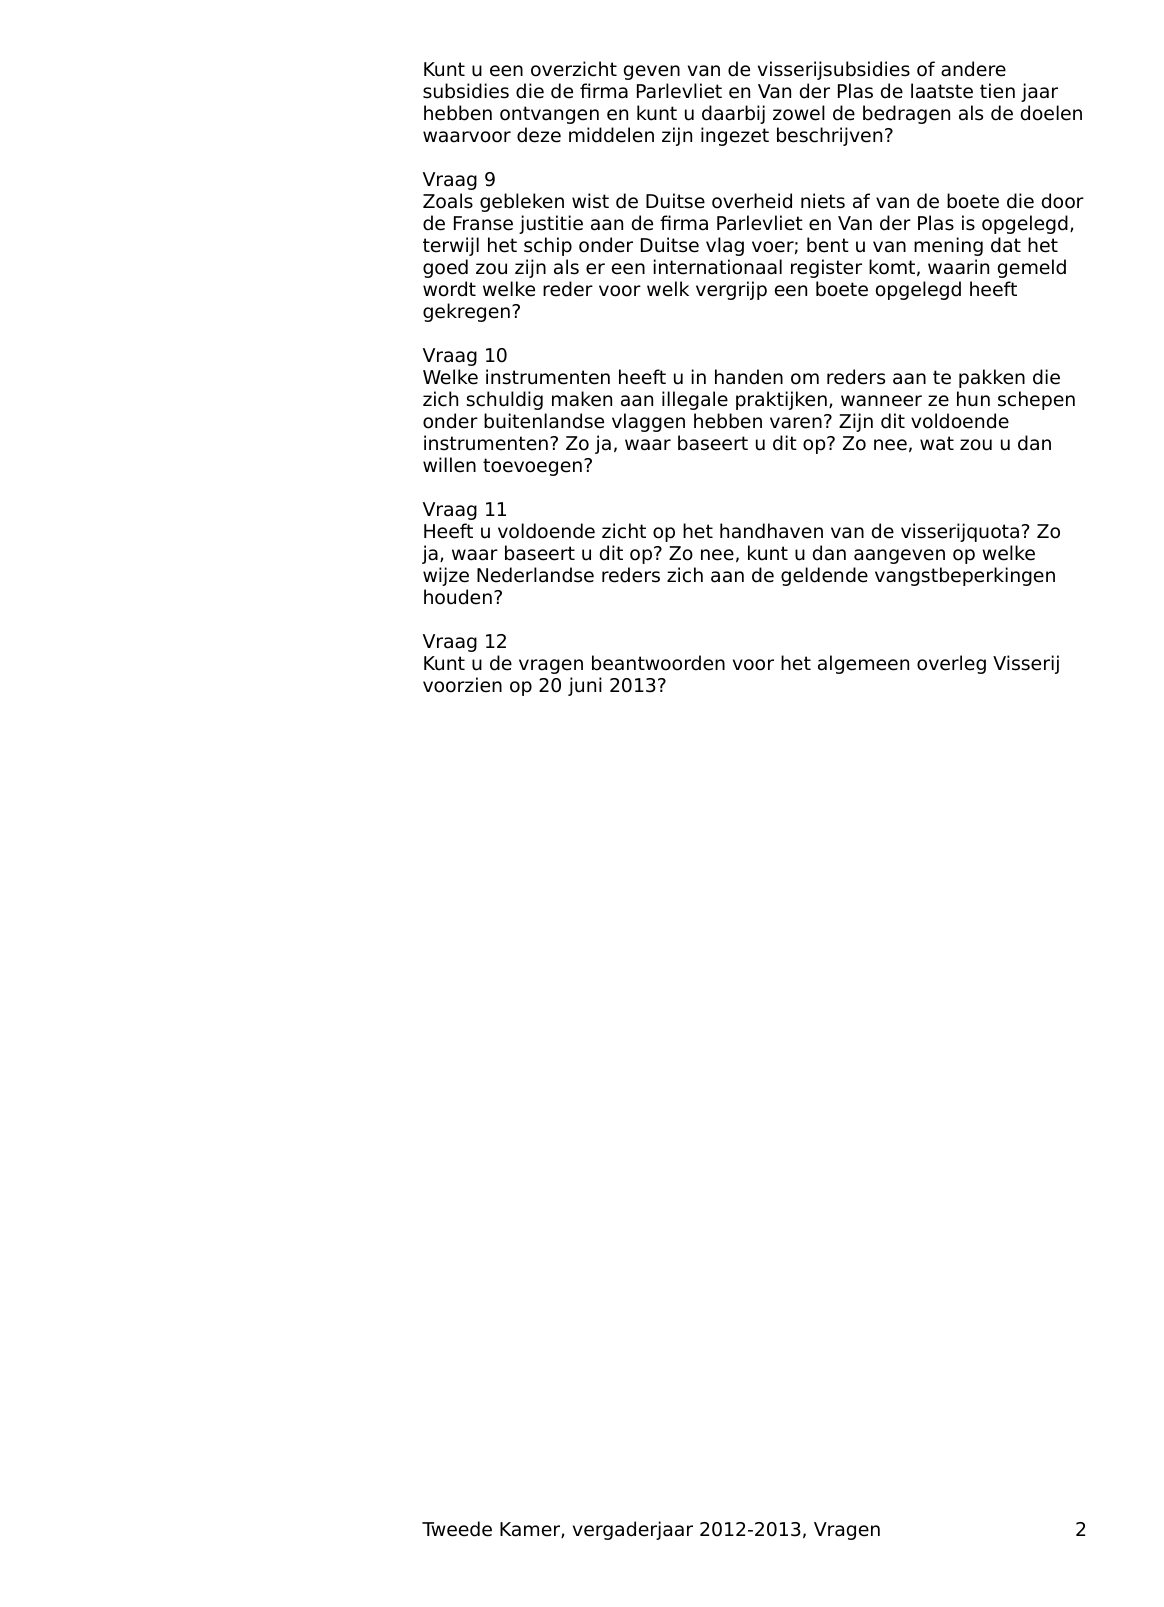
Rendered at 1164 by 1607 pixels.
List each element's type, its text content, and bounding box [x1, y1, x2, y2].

text Kunt u de vragen beantwoorden voor het algemeen overleg Visserij voorzien op 20 juni 2013? [422, 653, 1087, 697]
text Vraag 11 [422, 499, 1087, 521]
text Heeft u voldoende zicht op het handhaven van de visserijquota? Zo ja, waar baseert u dit op? Zo nee, kunt u dan aangeven op welke wijze Nederlandse reders zich aan de geldende vangstbeperkingen houden? [422, 521, 1087, 609]
text Vraag 9 [422, 169, 1087, 191]
text Welke instrumenten heeft u in handen om reders aan te pakken die zich schuldig maken aan illegale praktijken, wanneer ze hun schepen onder buitenlandse vlaggen hebben varen? Zijn dit voldoende instrumenten? Zo ja, waar baseert u dit op? Zo nee, wat zou u dan willen toevoegen? [422, 367, 1087, 477]
text Kunt u een overzicht geven van de visserijsubsidies of andere subsidies die de firma Parlevliet en Van der Plas de laatste tien jaar hebben ontvangen en kunt u daarbij zowel de bedragen als de doelen waarvoor deze middelen zijn ingezet beschrijven? [422, 59, 1087, 147]
text Vraag 12 [422, 631, 1087, 653]
text Zoals gebleken wist de Duitse overheid niets af van de boete die door de Franse justitie aan de firma Parlevliet en Van der Plas is opgelegd, terwijl het schip onder Duitse vlag voer; bent u van mening dat het goed zou zijn als er een internationaal register komt, waarin gemeld wordt welke reder voor welk vergrijp een boete opgelegd heeft gekregen? [422, 191, 1087, 323]
text Vraag 10 [422, 345, 1087, 367]
